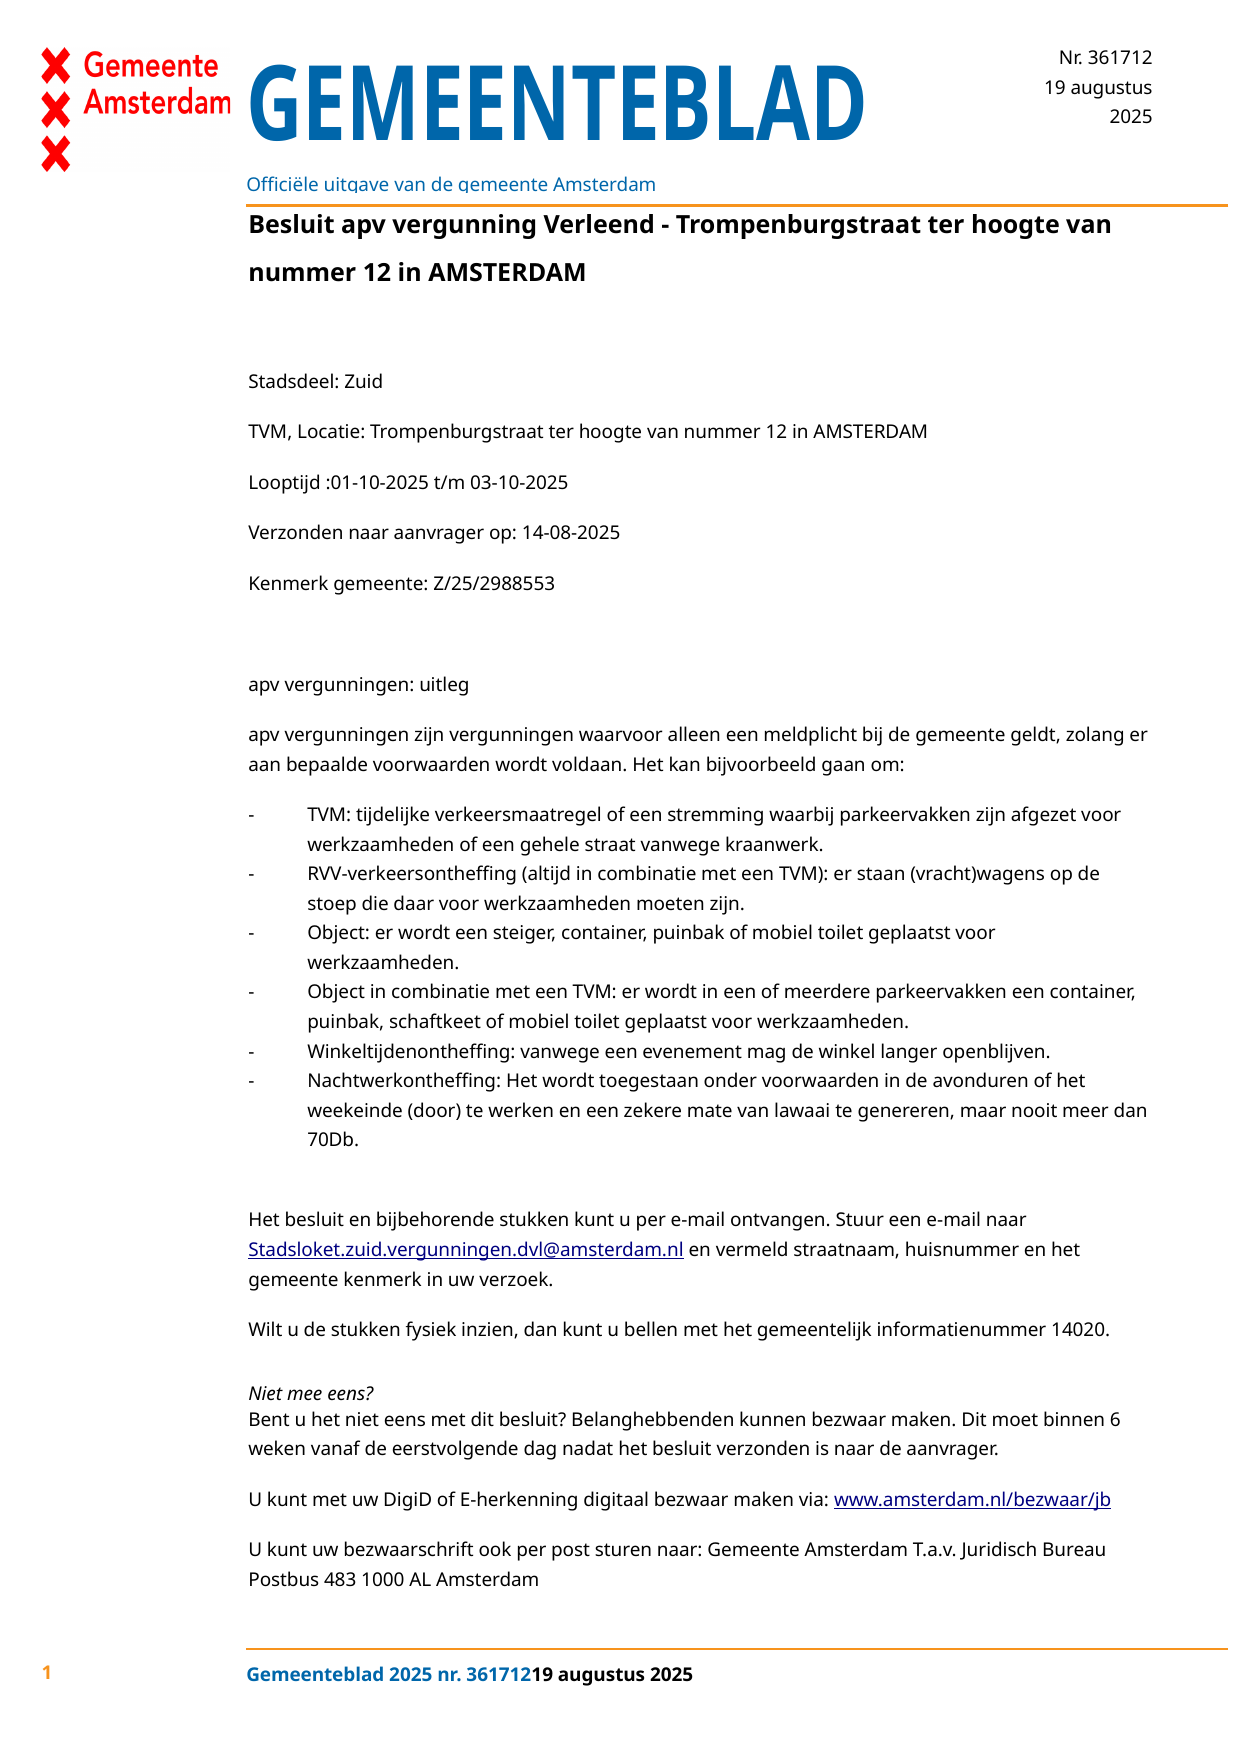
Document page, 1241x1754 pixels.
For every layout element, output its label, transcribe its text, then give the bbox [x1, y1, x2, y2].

text Verzonden naar aanvrager op: 14-08-2025 [248, 519, 1152, 545]
text Kenmerk gemeente: Z/25/2988553 [248, 570, 1152, 596]
text U kunt met uw DigiD of E-herkenning digitaal bezwaar maken via: www.amsterdam.nl/bezwaar/jb [248, 1486, 1152, 1512]
text Bent u het niet eens met dit besluit? Belanghebbenden kunnen bezwaar maken. Dit moet binnen 6 weken vanaf de eerstvolgende dag nadat het besluit verzonden is naar de aanvrager. [248, 1406, 1152, 1461]
text Looptijd :01-10-2025 t/m 03-10-2025 [248, 469, 1152, 495]
list Nachtwerkontheffing: Het wordt toegestaan onder voorwaarden in de avonduren of het weekeinde (door) te werken en een zekere mate van lawaai te genereren, maar nooit meer dan 70Db. [248, 1067, 1152, 1152]
text Het besluit en bijbehorende stukken kunt u per e-mail ontvangen. Stuur een e-mail naar Stadsloket.zuid.vergunningen.dvl@amsterdam.nl en vermeld straatnaam, huisnummer en het gemeente kenmerk in uw verzoek. [248, 1207, 1152, 1292]
list Object in combinatie met een TVM: er wordt in een of meerdere parkeervakken een container, puinbak, schaftkeet of mobiel toilet geplaatst voor werkzaamheden. [248, 979, 1152, 1034]
text Wilt u de stukken fysiek inzien, dan kunt u bellen met het gemeentelijk informatienummer 14020. [248, 1316, 1152, 1342]
text Besluit apv vergunning Verleend - Trompenburgstraat ter hoogte van nummer 12 in AMSTERDAM [248, 207, 1152, 288]
picture [41, 47, 231, 172]
text apv vergunningen zijn vergunningen waarvoor alleen een meldplicht bij de gemeente geldt, zolang er aan bepaalde voorwaarden wordt voldaan. Het kan bijvoorbeeld gaan om: [248, 721, 1152, 777]
text apv vergunningen: uitleg [248, 671, 1152, 697]
list Object: er wordt een steiger, container, puinbak of mobiel toilet geplaatst voor werkzaamheden. [248, 919, 1152, 975]
list Winkeltijdenontheffing: vanwege een evenement mag de winkel langer openblijven. [248, 1038, 1152, 1064]
list TVM: tijdelijke verkeersmaatregel of een stremming waarbij parkeervakken zijn afgezet voor werkzaamheden of een gehele straat vanwege kraanwerk. [248, 801, 1152, 857]
text Niet mee eens? [248, 1380, 1152, 1406]
list RVV-verkeersontheffing (altijd in combinatie met een TVM): er staan (vracht)wagens op de stoep die daar voor werkzaamheden moeten zijn. [248, 860, 1152, 916]
text Stadsdeel: Zuid [248, 368, 1152, 394]
text U kunt uw bezwaarschrift ook per post sturen naar: Gemeente Amsterdam T.a.v. Juridisch Bureau Postbus 483 1000 AL Amsterdam [248, 1536, 1152, 1592]
text TVM, Locatie: Trompenburgstraat ter hoogte van nummer 12 in AMSTERDAM [248, 419, 1152, 444]
